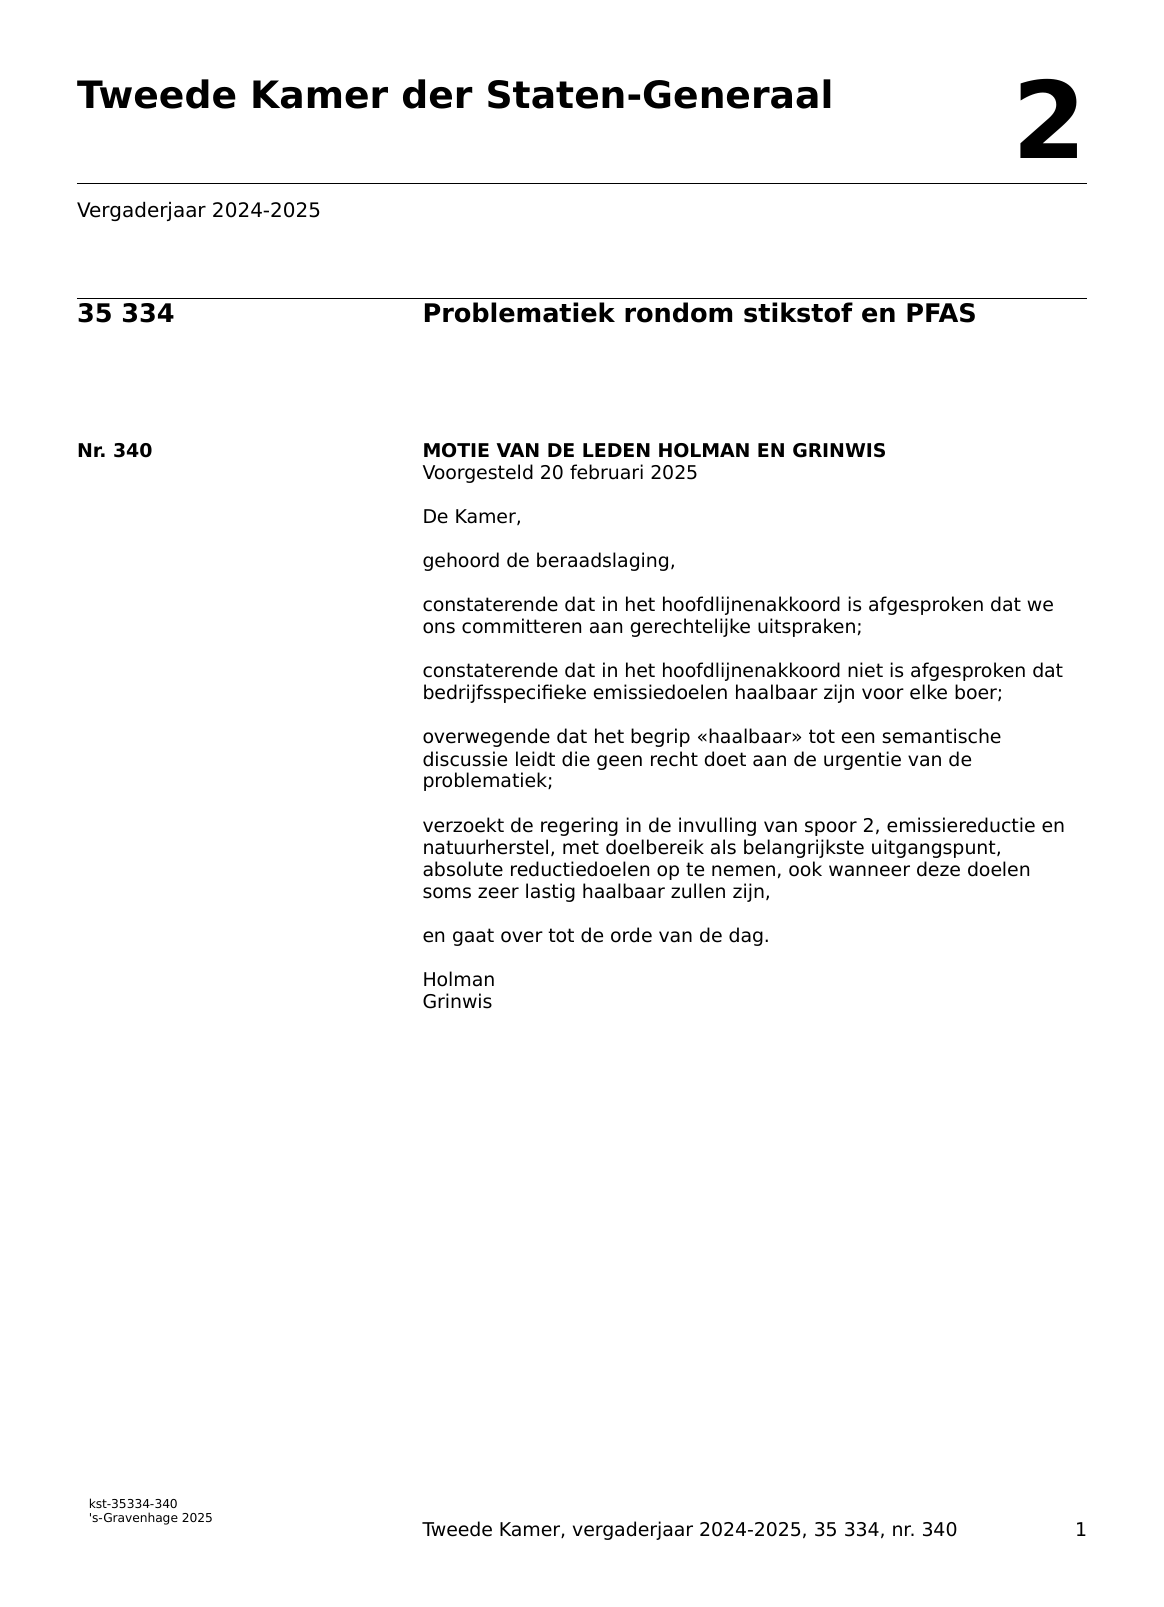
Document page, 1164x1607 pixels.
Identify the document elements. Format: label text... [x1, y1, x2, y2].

subtitle 35 334 Problematiek rondom stikstof en PFAS [77, 299, 1087, 329]
text kst-35334-340 [88, 1497, 323, 1511]
subtitle Nr. 340 MOTIE VAN DE LEDEN HOLMAN EN GRINWIS [77, 440, 1087, 462]
text De Kamer, [422, 506, 1087, 528]
table_header 2 [886, 59, 1087, 183]
text en gaat over tot de orde van de dag. [422, 925, 1087, 947]
text Voorgesteld 20 februari 2025 [422, 462, 1087, 484]
text 's-Gravenhage 2025 [88, 1511, 323, 1525]
text verzoekt de regering in de invulling van spoor 2, emissiereductie en natuurherstel, met doelbereik als belangrijkste uitgangspunt, absolute reductiedoelen op te nemen, ook wanneer deze doelen soms zeer lastig haalbaar zullen zijn, [422, 814, 1087, 902]
text constaterende dat in het hoofdlijnenakkoord is afgesproken dat we ons committeren aan gerechtelijke uitspraken; [422, 594, 1087, 638]
text gehoord de beraadslaging, [422, 550, 1087, 572]
text overwegende dat het begrip «haalbaar» tot een semantische discussie leidt die geen recht doet aan de urgentie van de problematiek; [422, 726, 1087, 792]
text Grinwis [422, 991, 1087, 1013]
table_header Tweede Kamer der Staten-Generaal [77, 59, 886, 183]
table_cell Vergaderjaar 2024-2025 [77, 184, 1087, 298]
text Holman [422, 969, 1087, 991]
text constaterende dat in het hoofdlijnenakkoord niet is afgesproken dat bedrijfsspecifieke emissiedoelen haalbaar zijn voor elke boer; [422, 660, 1087, 704]
